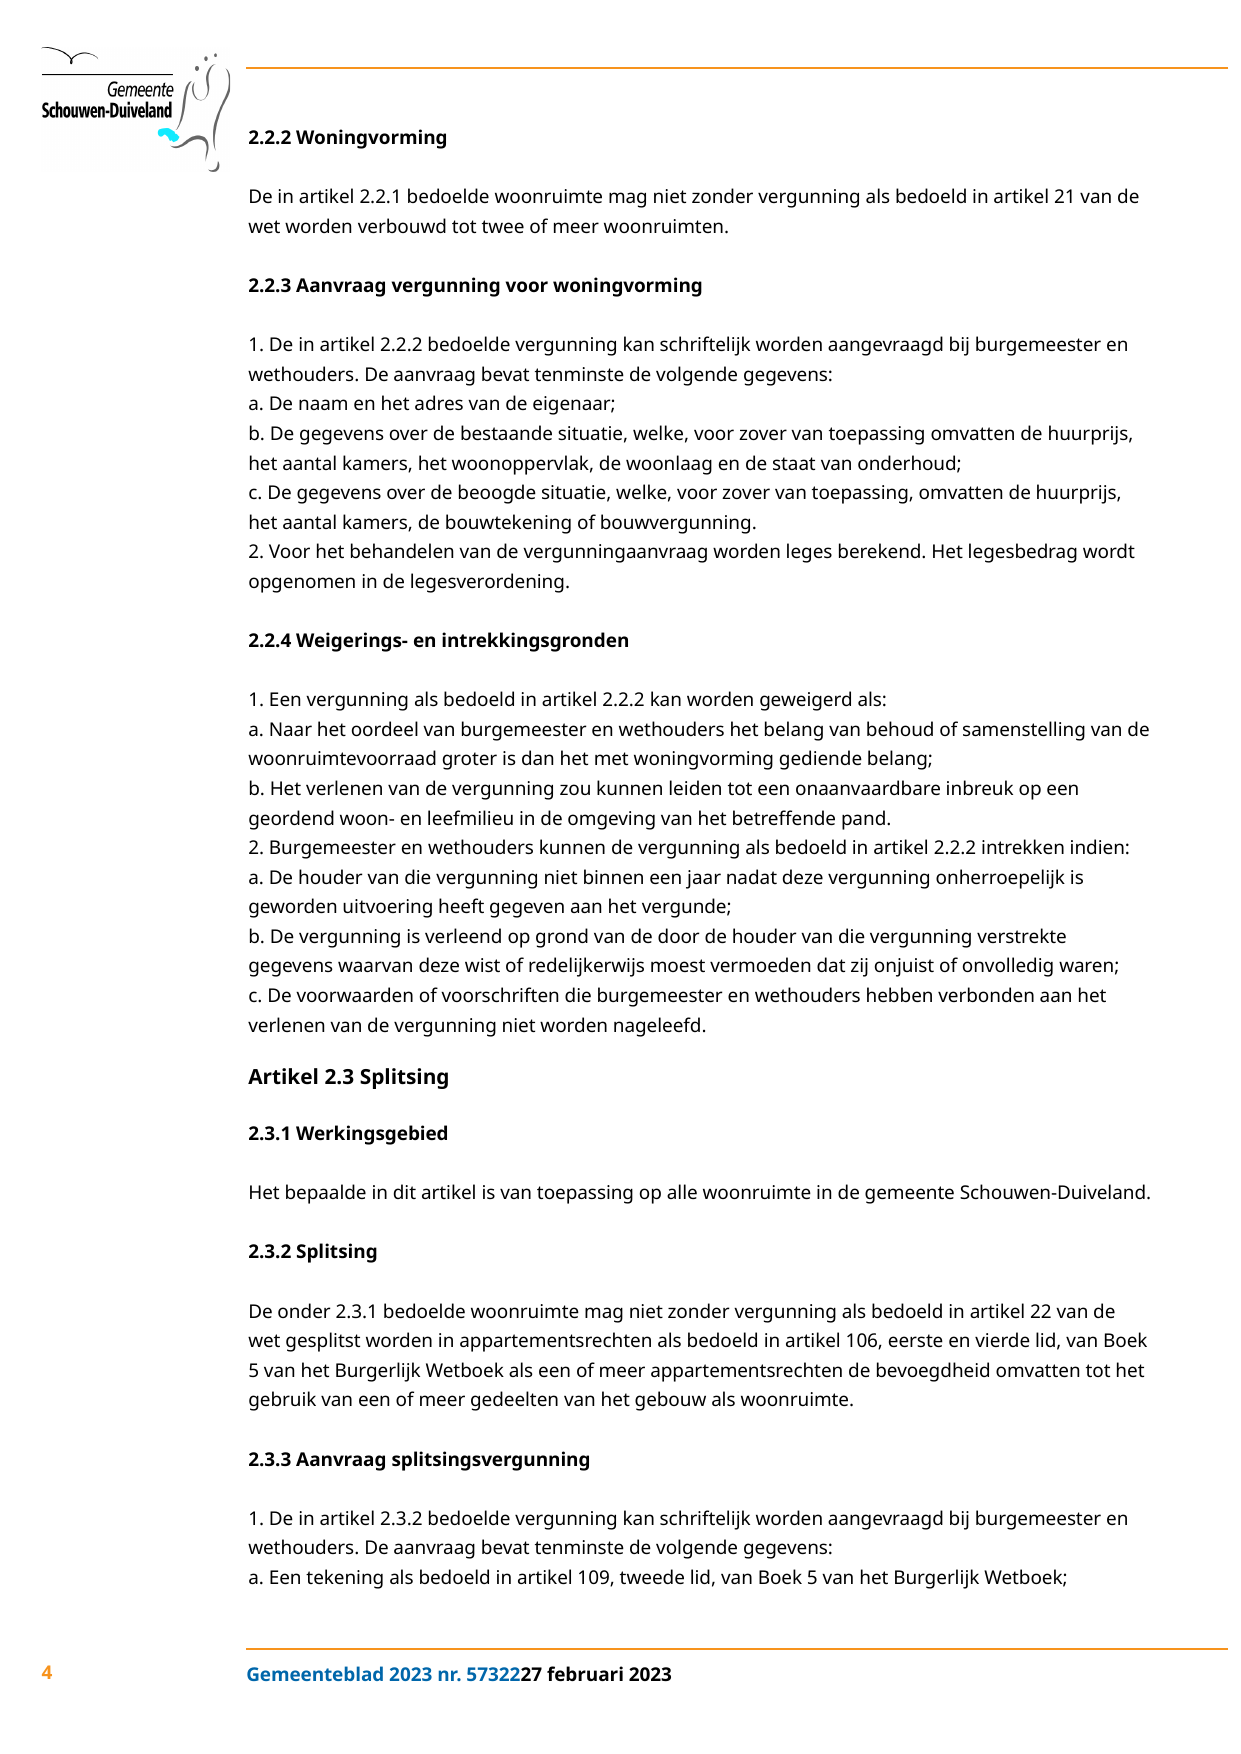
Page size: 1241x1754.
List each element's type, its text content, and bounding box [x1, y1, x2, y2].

text 2.3.3 Aanvraag splitsingsvergunning [248, 1446, 1152, 1471]
text 2.3.1 Werkingsgebied [248, 1120, 1152, 1146]
text 2.2.2 Woningvorming [248, 124, 1152, 150]
text b. De gegevens over de bestaande situatie, welke, voor zover van toepassing omvatten de huurprijs, het aantal kamers, het woonoppervlak, de woonlaag en de staat van onderhoud; [248, 420, 1152, 476]
text 1. De in artikel 2.2.2 bedoelde vergunning kan schriftelijk worden aangevraagd bij burgemeester en wethouders. De aanvraag bevat tenminste de volgende gegevens: [248, 331, 1152, 387]
text De onder 2.3.1 bedoelde woonruimte mag niet zonder vergunning als bedoeld in artikel 22 van de wet gesplitst worden in appartementsrechten als bedoeld in artikel 106, eerste en vierde lid, van Boek 5 van het Burgerlijk Wetboek als een of meer appartementsrechten de bevoegdheid omvatten tot het gebruik van een of meer gedeelten van het gebouw als woonruimte. [248, 1298, 1152, 1412]
text 2.2.4 Weigerings- en intrekkingsgronden [248, 627, 1152, 653]
text De in artikel 2.2.1 bedoelde woonruimte mag niet zonder vergunning als bedoeld in artikel 21 van de wet worden verbouwd tot twee of meer woonruimten. [248, 183, 1152, 239]
text c. De gegevens over de beoogde situatie, welke, voor zover van toepassing, omvatten de huurprijs, het aantal kamers, de bouwtekening of bouwvergunning. [248, 479, 1152, 535]
text a. De naam en het adres van de eigenaar; [248, 391, 1152, 416]
text Artikel 2.3 Splitsing [248, 1062, 1152, 1091]
picture [41, 47, 231, 172]
text 2. Voor het behandelen van de vergunningaanvraag worden leges berekend. Het legesbedrag wordt opgenomen in de legesverordening. [248, 538, 1152, 594]
text 2.3.2 Splitsing [248, 1239, 1152, 1264]
text a. De houder van die vergunning niet binnen een jaar nadat deze vergunning onherroepelijk is geworden uitvoering heeft gegeven aan het vergunde; [248, 864, 1152, 919]
text b. Het verlenen van de vergunning zou kunnen leiden tot een onaanvaardbare inbreuk op een geordend woon- en leefmilieu in de omgeving van het betreffende pand. [248, 775, 1152, 831]
text 2. Burgemeester en wethouders kunnen de vergunning als bedoeld in artikel 2.2.2 intrekken indien: [248, 834, 1152, 860]
text b. De vergunning is verleend op grond van de door de houder van die vergunning verstrekte gegevens waarvan deze wist of redelijkerwijs moest vermoeden dat zij onjuist of onvolledig waren; [248, 923, 1152, 978]
text Het bepaalde in dit artikel is van toepassing op alle woonruimte in de gemeente Schouwen-Duiveland. [248, 1179, 1152, 1205]
text 1. Een vergunning als bedoeld in artikel 2.2.2 kan worden geweigerd als: [248, 686, 1152, 712]
text 2.2.3 Aanvraag vergunning voor woningvorming [248, 272, 1152, 298]
text a. Naar het oordeel van burgemeester en wethouders het belang van behoud of samenstelling van de woonruimtevoorraad groter is dan het met woningvorming gediende belang; [248, 716, 1152, 771]
text a. Een tekening als bedoeld in artikel 109, tweede lid, van Boek 5 van het Burgerlijk Wetboek; [248, 1564, 1152, 1590]
text 1. De in artikel 2.3.2 bedoelde vergunning kan schriftelijk worden aangevraagd bij burgemeester en wethouders. De aanvraag bevat tenminste de volgende gegevens: [248, 1505, 1152, 1560]
text c. De voorwaarden of voorschriften die burgemeester en wethouders hebben verbonden aan het verlenen van de vergunning niet worden nageleefd. [248, 982, 1152, 1038]
